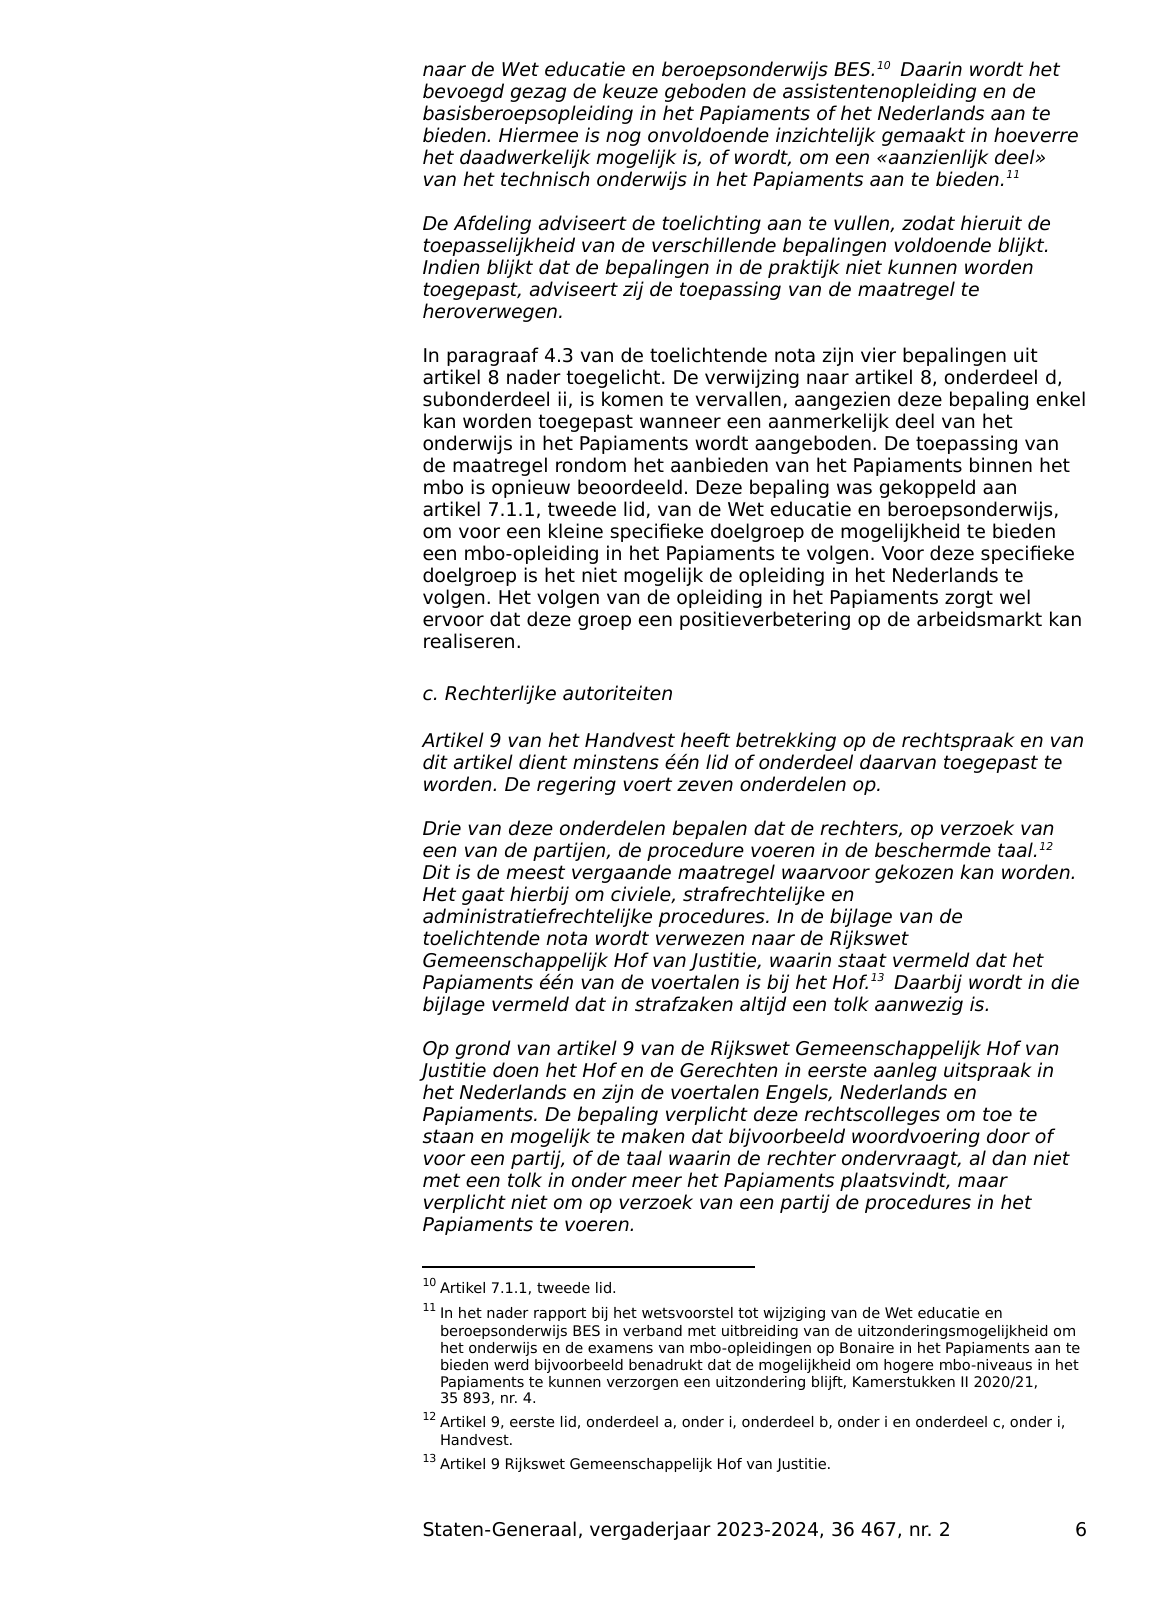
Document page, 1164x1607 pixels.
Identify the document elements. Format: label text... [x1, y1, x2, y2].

subtitle c. Rechterlijke autoriteiten [422, 683, 1087, 705]
text Artikel 9 van het Handvest heeft betrekking op de rechtspraak en van dit artikel dient minstens één lid of onderdeel daarvan toegepast te worden. De regering voert zeven onderdelen op. [422, 730, 1087, 796]
text Artikel 7.1.1, tweede lid. [422, 1276, 1087, 1298]
text Artikel 9, eerste lid, onderdeel a, onder i, onderdeel b, onder i en onderdeel c, onder i, Handvest. [422, 1410, 1087, 1449]
text Drie van deze onderdelen bepalen dat de rechters, op verzoek van een van de partijen, de procedure voeren in de beschermde taal. Dit is de meest vergaande maatregel waarvoor gekozen kan worden. Het gaat hierbij om civiele, strafrechtelijke en administratiefrechtelijke procedures. In de bijlage van de toelichtende nota wordt verwezen naar de Rijkswet Gemeenschappelijk Hof van Justitie, waarin staat vermeld dat het Papiaments één van de voertalen is bij het Hof. Daarbij wordt in die bijlage vermeld dat in strafzaken altijd een tolk aanwezig is. [422, 818, 1087, 1016]
text Op grond van artikel 9 van de Rijkswet Gemeenschappelijk Hof van Justitie doen het Hof en de Gerechten in eerste aanleg uitspraak in het Nederlands en zijn de voertalen Engels, Nederlands en Papiaments. De bepaling verplicht deze rechtscolleges om toe te staan en mogelijk te maken dat bijvoorbeeld woordvoering door of voor een partij, of de taal waarin de rechter ondervraagt, al dan niet met een tolk in onder meer het Papiaments plaatsvindt, maar verplicht niet om op verzoek van een partij de procedures in het Papiaments te voeren. [422, 1038, 1087, 1236]
text In paragraaf 4.3 van de toelichtende nota zijn vier bepalingen uit artikel 8 nader toegelicht. De verwijzing naar artikel 8, onderdeel d, subonderdeel ii, is komen te vervallen, aangezien deze bepaling enkel kan worden toegepast wanneer een aanmerkelijk deel van het onderwijs in het Papiaments wordt aangeboden. De toepassing van de maatregel rondom het aanbieden van het Papiaments binnen het mbo is opnieuw beoordeeld. Deze bepaling was gekoppeld aan artikel 7.1.1, tweede lid, van de Wet educatie en beroepsonderwijs, om voor een kleine specifieke doelgroep de mogelijkheid te bieden een mbo-opleiding in het Papiaments te volgen. Voor deze specifieke doelgroep is het niet mogelijk de opleiding in het Nederlands te volgen. Het volgen van de opleiding in het Papiaments zorgt wel ervoor dat deze groep een positieverbetering op de arbeidsmarkt kan realiseren. [422, 345, 1087, 653]
text De Afdeling adviseert de toelichting aan te vullen, zodat hieruit de toepasselijkheid van de verschillende bepalingen voldoende blijkt. Indien blijkt dat de bepalingen in de praktijk niet kunnen worden toegepast, adviseert zij de toepassing van de maatregel te heroverwegen. [422, 213, 1087, 323]
text naar de Wet educatie en beroepsonderwijs BES. Daarin wordt het bevoegd gezag de keuze geboden de assistentenopleiding en de basisberoepsopleiding in het Papiaments of het Nederlands aan te bieden. Hiermee is nog onvoldoende inzichtelijk gemaakt in hoeverre het daadwerkelijk mogelijk is, of wordt, om een «aanzienlijk deel» van het technisch onderwijs in het Papiaments aan te bieden. [422, 59, 1087, 191]
text In het nader rapport bij het wetsvoorstel tot wijziging van de Wet educatie en beroepsonderwijs BES in verband met uitbreiding van de uitzonderingsmogelijkheid om het onderwijs en de examens van mbo-opleidingen op Bonaire in het Papiaments aan te bieden werd bijvoorbeeld benadrukt dat de mogelijkheid om hogere mbo-niveaus in het Papiaments te kunnen verzorgen een uitzondering blijft, Kamerstukken II 2020/21, 35 893, nr. 4. [422, 1301, 1087, 1407]
text Artikel 9 Rijkswet Gemeenschappelijk Hof van Justitie. [422, 1452, 1087, 1474]
